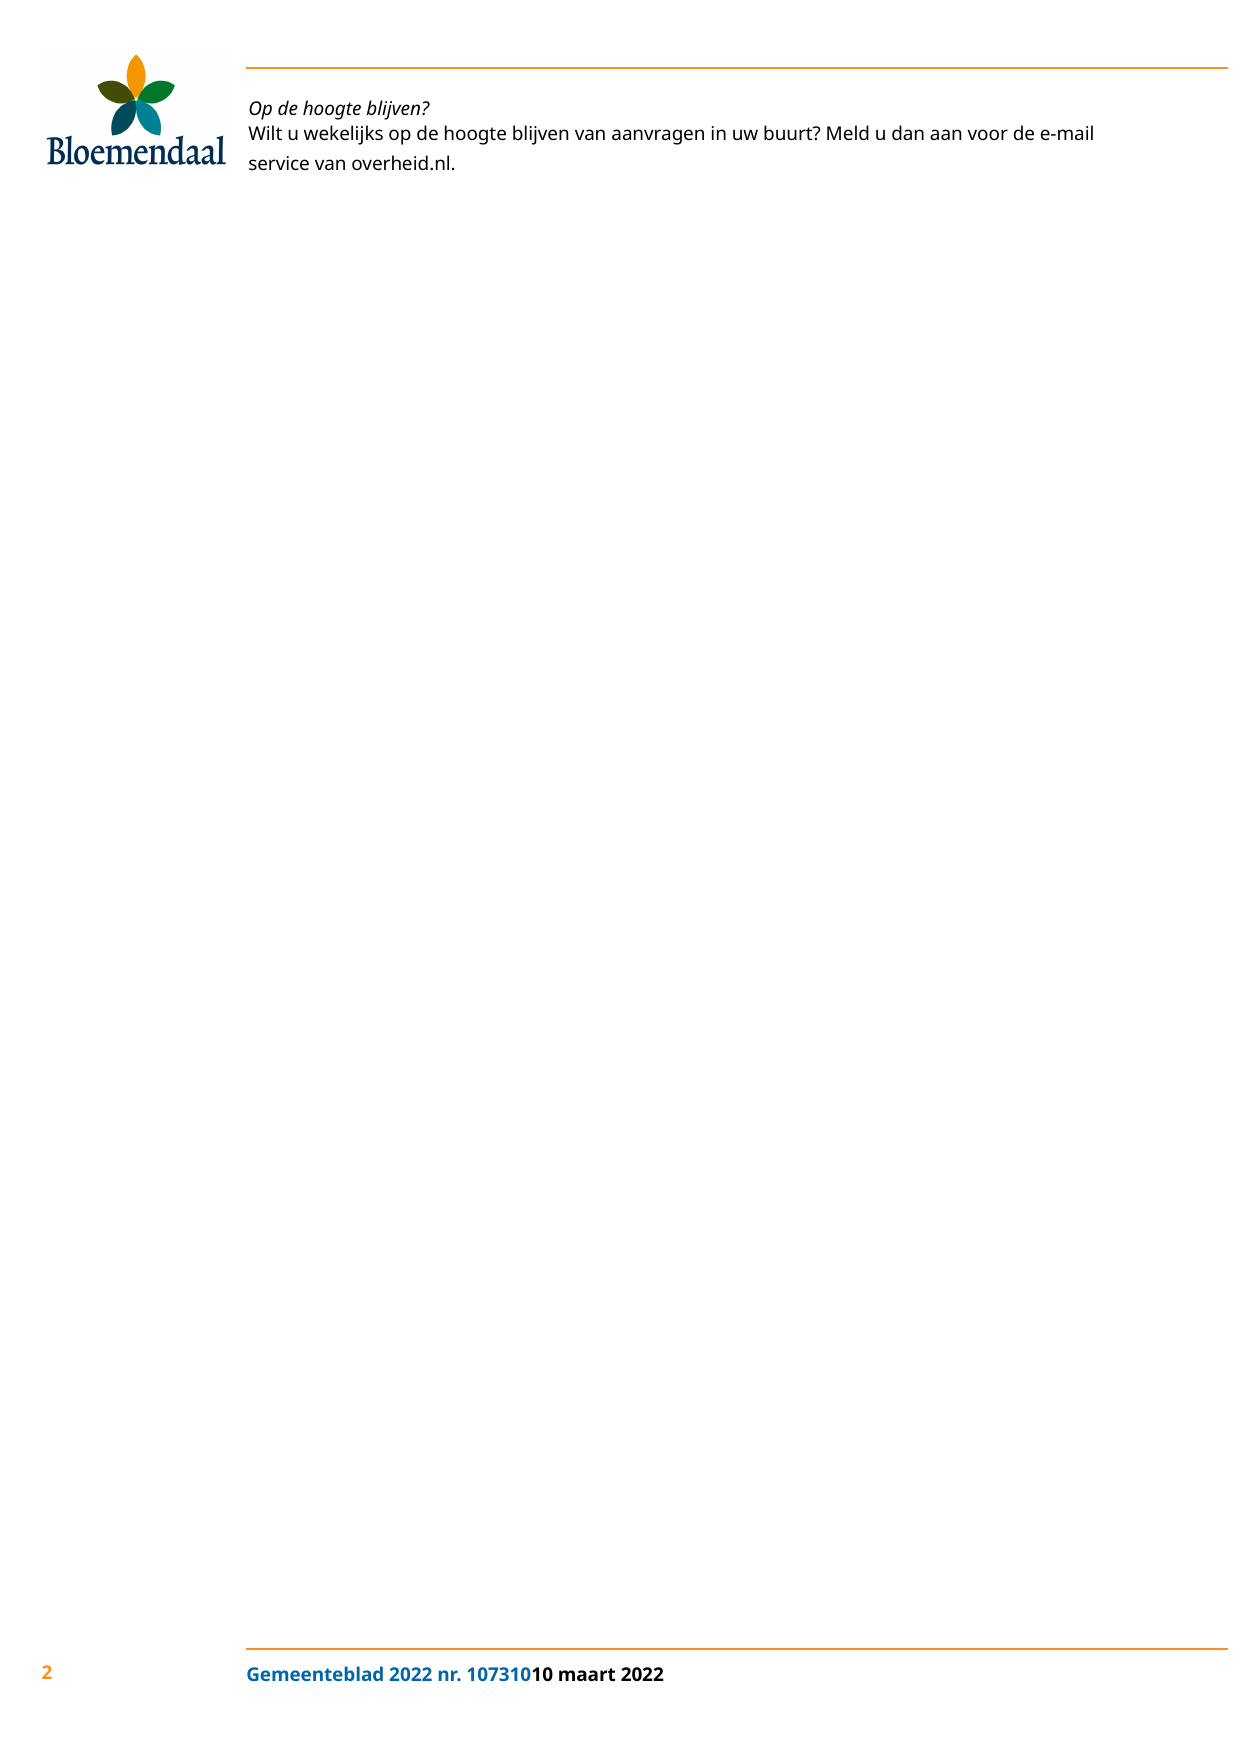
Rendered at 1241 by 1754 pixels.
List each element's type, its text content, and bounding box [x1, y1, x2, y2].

text Op de hoogte blijven? [248, 95, 1152, 121]
text Wilt u wekelijks op de hoogte blijven van aanvragen in uw buurt? Meld u dan aan voor de e-mail service van overheid.nl. [248, 121, 1152, 176]
picture [41, 47, 231, 172]
